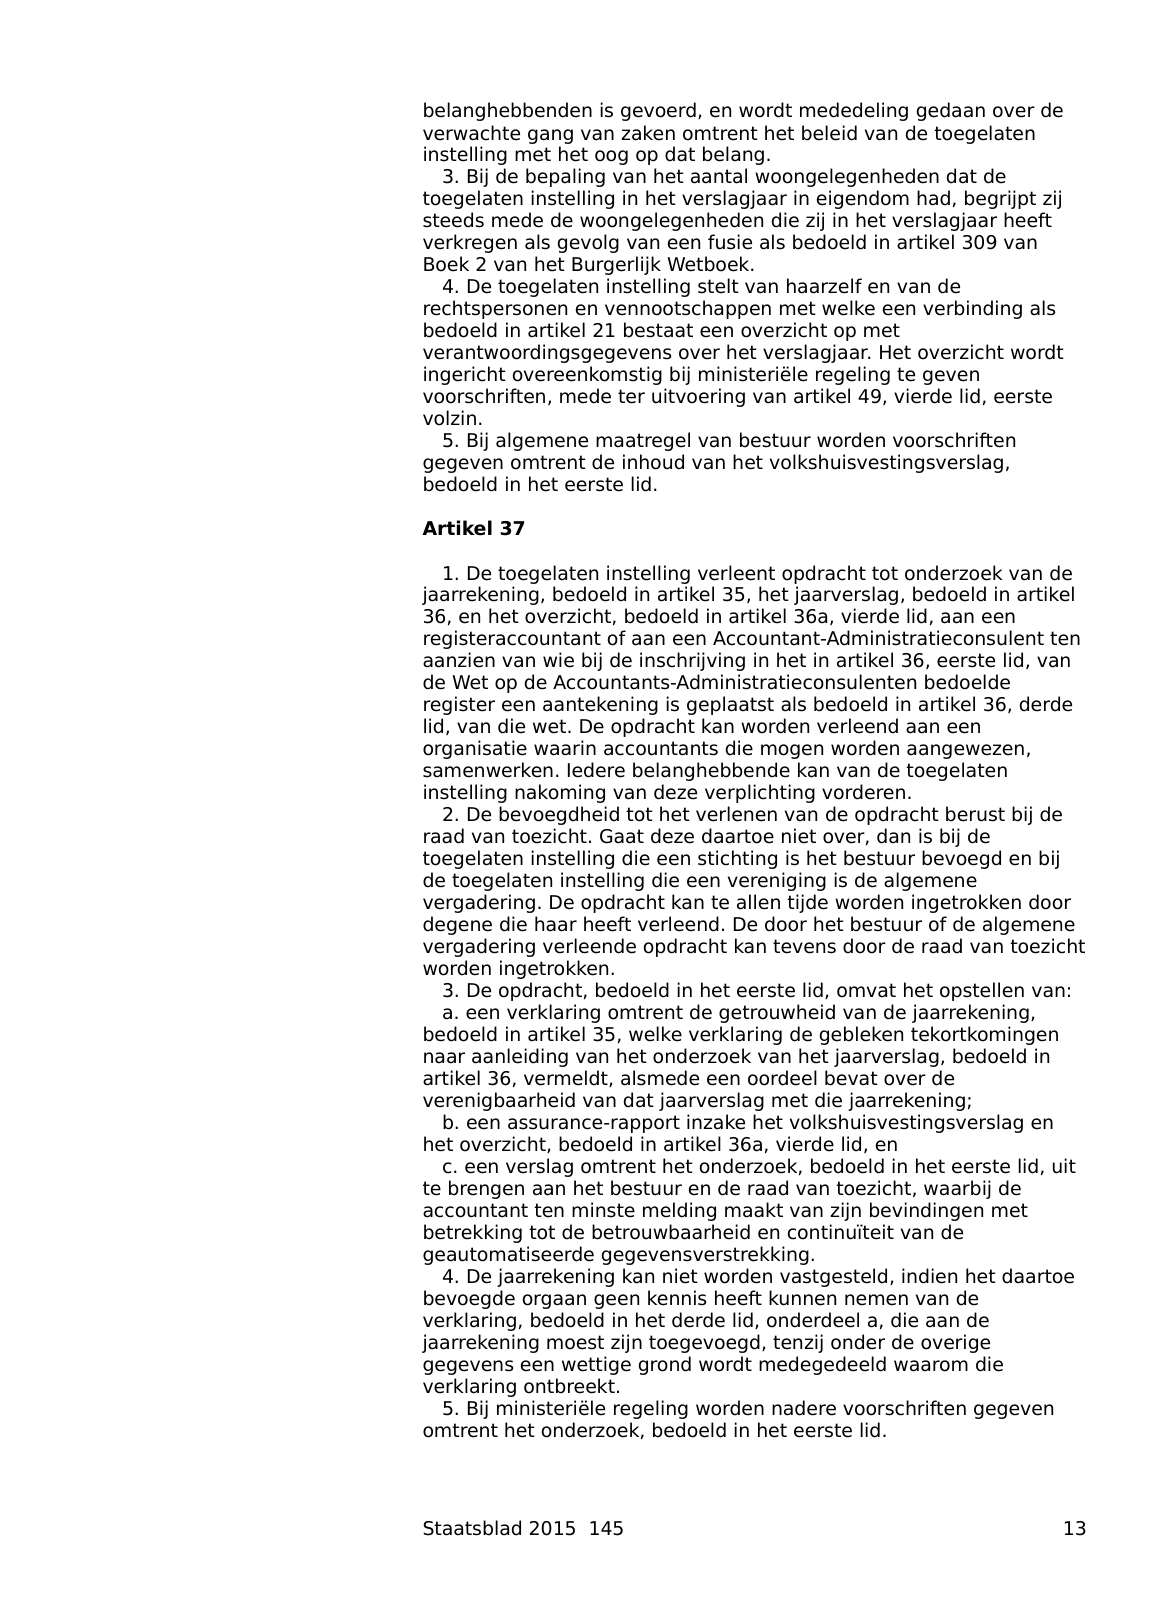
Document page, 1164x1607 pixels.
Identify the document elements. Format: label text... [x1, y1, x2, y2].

text 2. De bevoegdheid tot het verlenen van de opdracht berust bij de raad van toezicht. Gaat deze daartoe niet over, dan is bij de toegelaten instelling die een stichting is het bestuur bevoegd en bij de toegelaten instelling die een vereniging is de algemene vergadering. De opdracht kan te allen tijde worden ingetrokken door degene die haar heeft verleend. De door het bestuur of de algemene vergadering verleende opdracht kan tevens door de raad van toezicht worden ingetrokken. [422, 804, 1087, 980]
text b. een assurance-rapport inzake het volkshuisvestingsverslag en het overzicht, bedoeld in artikel 36a, vierde lid, en [422, 1112, 1087, 1156]
text c. een verslag omtrent het onderzoek, bedoeld in het eerste lid, uit te brengen aan het bestuur en de raad van toezicht, waarbij de accountant ten minste melding maakt van zijn bevindingen met betrekking tot de betrouwbaarheid en continuïteit van de geautomatiseerde gegevensverstrekking. [422, 1156, 1087, 1266]
text 1. De toegelaten instelling verleent opdracht tot onderzoek van de jaarrekening, bedoeld in artikel 35, het jaarverslag, bedoeld in artikel 36, en het overzicht, bedoeld in artikel 36a, vierde lid, aan een registeraccountant of aan een Accountant-Administratieconsulent ten aanzien van wie bij de inschrijving in het in artikel 36, eerste lid, van de Wet op de Accountants-Administratieconsulenten bedoelde register een aantekening is geplaatst als bedoeld in artikel 36, derde lid, van die wet. De opdracht kan worden verleend aan een organisatie waarin accountants die mogen worden aangewezen, samenwerken. Iedere belanghebbende kan van de toegelaten instelling nakoming van deze verplichting vorderen. [422, 562, 1087, 804]
text 4. De toegelaten instelling stelt van haarzelf en van de rechtspersonen en vennootschappen met welke een verbinding als bedoeld in artikel 21 bestaat een overzicht op met verantwoordingsgegevens over het verslagjaar. Het overzicht wordt ingericht overeenkomstig bij ministeriële regeling te geven voorschriften, mede ter uitvoering van artikel 49, vierde lid, eerste volzin. [422, 276, 1087, 430]
text 5. Bij algemene maatregel van bestuur worden voorschriften gegeven omtrent de inhoud van het volkshuisvestingsverslag, bedoeld in het eerste lid. [422, 430, 1087, 496]
text a. een verklaring omtrent de getrouwheid van de jaarrekening, bedoeld in artikel 35, welke verklaring de gebleken tekortkomingen naar aanleiding van het onderzoek van het jaarverslag, bedoeld in artikel 36, vermeldt, alsmede een oordeel bevat over de verenigbaarheid van dat jaarverslag met die jaarrekening; [422, 1002, 1087, 1112]
text 3. Bij de bepaling van het aantal woongelegenheden dat de toegelaten instelling in het verslagjaar in eigendom had, begrijpt zij steeds mede de woongelegenheden die zij in het verslagjaar heeft verkregen als gevolg van een fusie als bedoeld in artikel 309 van Boek 2 van het Burgerlijk Wetboek. [422, 166, 1087, 276]
subtitle Artikel 37 [422, 518, 1087, 540]
text 5. Bij ministeriële regeling worden nadere voorschriften gegeven omtrent het onderzoek, bedoeld in het eerste lid. [422, 1398, 1087, 1442]
text belanghebbenden is gevoerd, en wordt mededeling gedaan over de verwachte gang van zaken omtrent het beleid van de toegelaten instelling met het oog op dat belang. [422, 100, 1087, 166]
text 3. De opdracht, bedoeld in het eerste lid, omvat het opstellen van: [422, 980, 1087, 1002]
text 4. De jaarrekening kan niet worden vastgesteld, indien het daartoe bevoegde orgaan geen kennis heeft kunnen nemen van de verklaring, bedoeld in het derde lid, onderdeel a, die aan de jaarrekening moest zijn toegevoegd, tenzij onder de overige gegevens een wettige grond wordt medegedeeld waarom die verklaring ontbreekt. [422, 1266, 1087, 1398]
